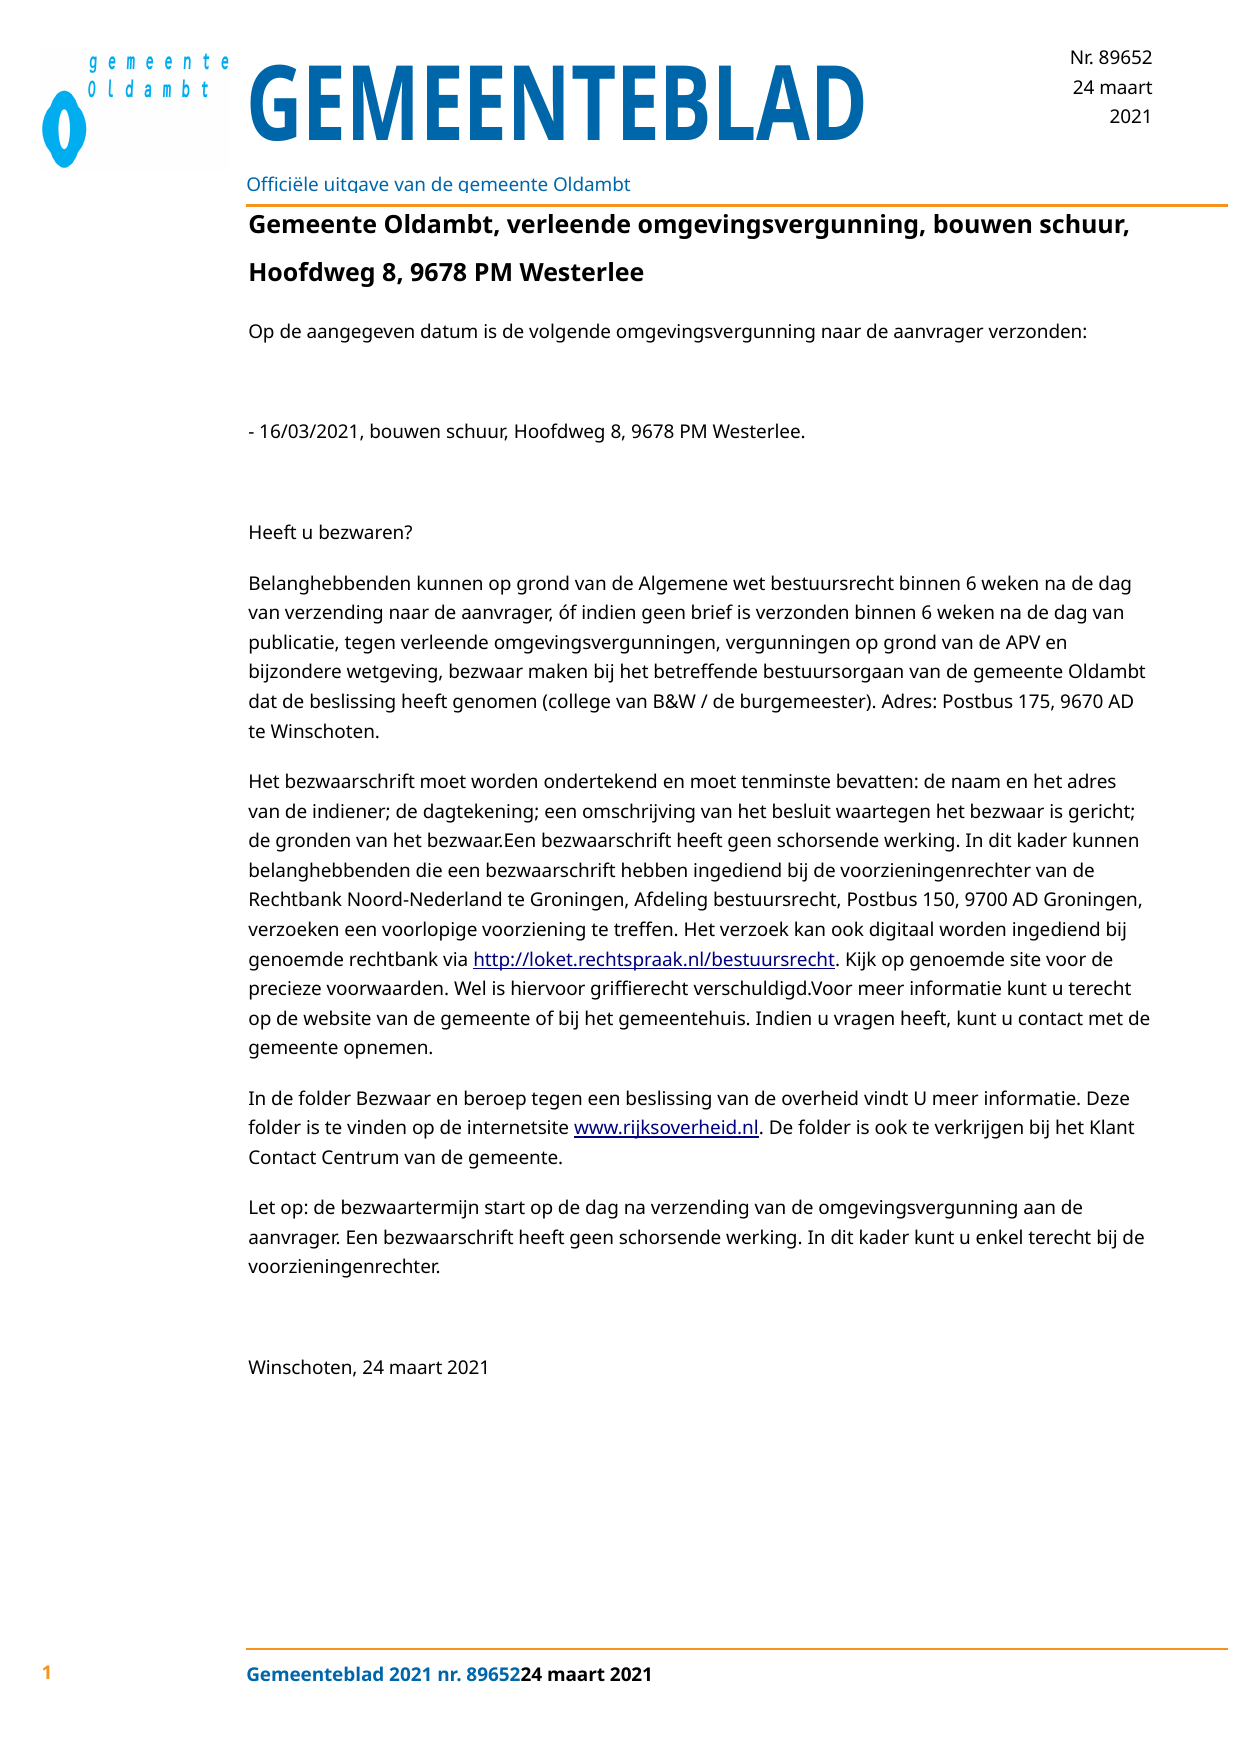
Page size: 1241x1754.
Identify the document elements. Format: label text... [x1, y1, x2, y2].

picture [41, 47, 231, 172]
text Heeft u bezwaren? [248, 519, 1152, 545]
text Belanghebbenden kunnen op grond van de Algemene wet bestuursrecht binnen 6 weken na de dag van verzending naar de aanvrager, óf indien geen brief is verzonden binnen 6 weken na de dag van publicatie, tegen verleende omgevingsvergunningen, vergunningen op grond van de APV en bijzondere wetgeving, bezwaar maken bij het betreffende bestuursorgaan van de gemeente Oldambt dat de beslissing heeft genomen (college van B&W / de burgemeester). Adres: Postbus 175, 9670 AD te Winschoten. [248, 570, 1152, 744]
text Op de aangegeven datum is de volgende omgevingsvergunning naar de aanvrager verzonden: [248, 318, 1152, 344]
text Winschoten, 24 maart 2021 [248, 1354, 1152, 1380]
text Het bezwaarschrift moet worden ondertekend en moet tenminste bevatten: de naam en het adres van de indiener; de dagtekening; een omschrijving van het besluit waartegen het bezwaar is gericht; de gronden van het bezwaar.Een bezwaarschrift heeft geen schorsende werking. In dit kader kunnen belanghebbenden die een bezwaarschrift hebben ingediend bij de voorzieningenrechter van de Rechtbank Noord-Nederland te Groningen, Afdeling bestuursrecht, Postbus 150, 9700 AD Groningen, verzoeken een voorlopige voorziening te treffen. Het verzoek kan ook digitaal worden ingediend bij genoemde rechtbank via http://loket.rechtspraak.nl/bestuursrecht. Kijk op genoemde site voor de precieze voorwaarden. Wel is hiervoor griffierecht verschuldigd.Voor meer informatie kunt u terecht op de website van de gemeente of bij het gemeentehuis. Indien u vragen heeft, kunt u contact met de gemeente opnemen. [248, 768, 1152, 1060]
text Let op: de bezwaartermijn start op de dag na verzending van de omgevingsvergunning aan de aanvrager. Een bezwaarschrift heeft geen schorsende werking. In dit kader kunt u enkel terecht bij de voorzieningenrechter. [248, 1194, 1152, 1279]
text - 16/03/2021, bouwen schuur, Hoofdweg 8, 9678 PM Westerlee. [248, 419, 1152, 444]
text Gemeente Oldambt, verleende omgevingsvergunning, bouwen schuur, Hoofdweg 8, 9678 PM Westerlee [248, 207, 1152, 288]
text In de folder Bezwaar en beroep tegen een beslissing van de overheid vindt U meer informatie. Deze folder is te vinden op de internetsite www.rijksoverheid.nl. De folder is ook te verkrijgen bij het Klant Contact Centrum van de gemeente. [248, 1085, 1152, 1170]
